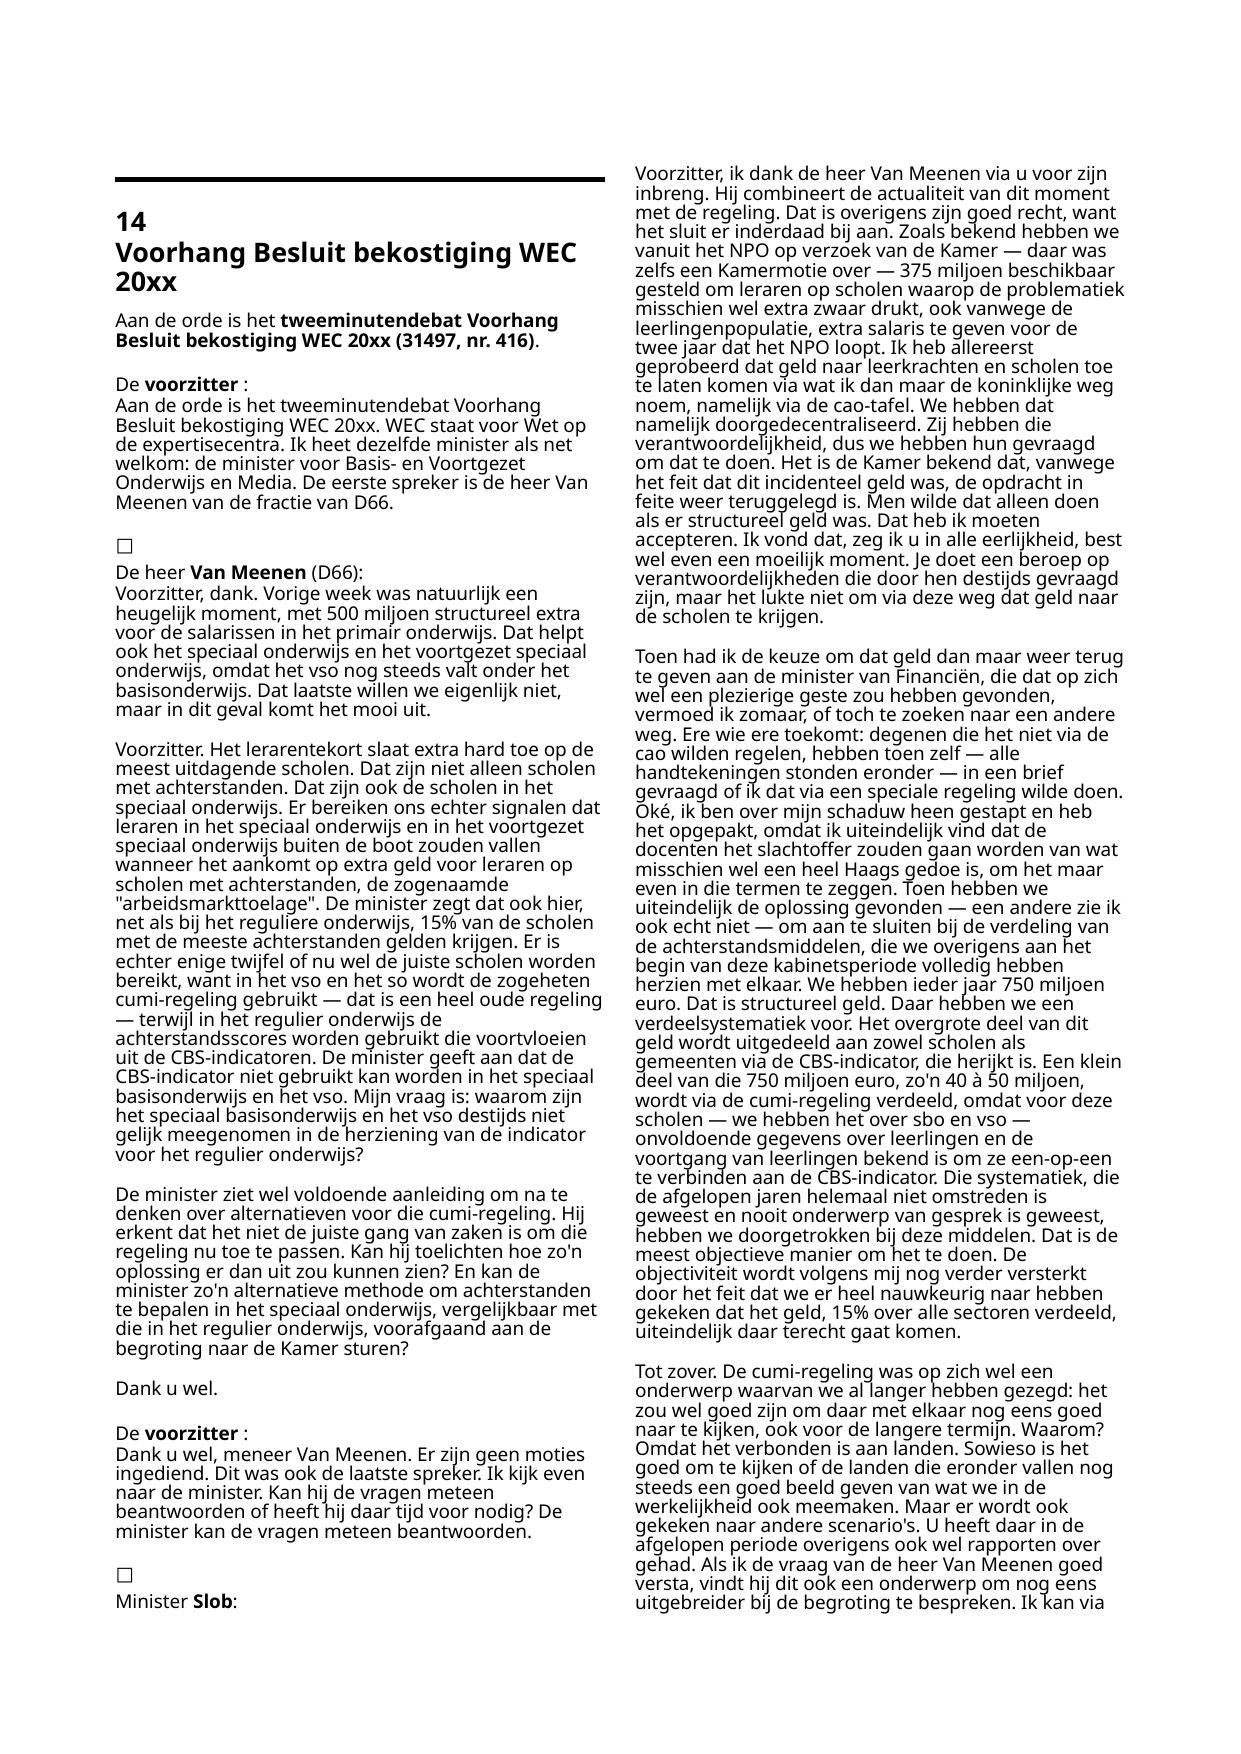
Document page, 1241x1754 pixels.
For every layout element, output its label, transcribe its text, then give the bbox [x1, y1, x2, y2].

text Aan de orde is het tweeminutendebat Voorhang Besluit bekostiging WEC 20xx. WEC staat voor Wet op de expertisecentra. Ik heet dezelfde minister als net welkom: de minister voor Basis- en Voortgezet Onderwijs en Media. De eerste spreker is de heer Van Meenen van de fractie van D66. [115, 397, 605, 513]
text Voorhang Besluit bekostiging WEC 20xx [115, 239, 605, 312]
text De voorzitter : [115, 1420, 605, 1446]
text Minister Slob: [115, 1588, 605, 1614]
text De heer Van Meenen (D66): [115, 559, 605, 585]
text 14 [115, 203, 605, 239]
text Voorzitter, ik dank de heer Van Meenen via u voor zijn inbreng. Hij combineert de actualiteit van dit moment met de regeling. Dat is overigens zijn goed recht, want het sluit er inderdaad bij aan. Zoals bekend hebben we vanuit het NPO op verzoek van de Kamer — daar was zelfs een Kamermotie over — 375 miljoen beschikbaar gesteld om leraren op scholen waarop de problematiek misschien wel extra zwaar drukt, ook vanwege de leerlingenpopulatie, extra salaris te geven voor de twee jaar dat het NPO loopt. Ik heb allereerst geprobeerd dat geld naar leerkrachten en scholen toe te laten komen via wat ik dan maar de koninklijke weg noem, namelijk via de cao-tafel. We hebben dat namelijk doorgedecentraliseerd. Zij hebben die verantwoordelijkheid, dus we hebben hun gevraagd om dat te doen. Het is de Kamer bekend dat, vanwege het feit dat dit incidenteel geld was, de opdracht in feite weer teruggelegd is. Men wilde dat alleen doen als er structureel geld was. Dat heb ik moeten accepteren. Ik vond dat, zeg ik u in alle eerlijkheid, best wel even een moeilijk moment. Je doet een beroep op verantwoordelijkheden die door hen destijds gevraagd zijn, maar het lukte niet om via deze weg dat geld naar de scholen te krijgen. [635, 165, 1125, 628]
text ⬜ [115, 1563, 605, 1588]
text De voorzitter : [115, 372, 605, 397]
text De minister ziet wel voldoende aanleiding om na te denken over alternatieven voor die cumi-regeling. Hij erkent dat het niet de juiste gang van zaken is om die regeling nu toe te passen. Kan hij toelichten hoe zo'n oplossing er dan uit zou kunnen zien? En kan de minister zo'n alternatieve methode om achterstanden te bepalen in het speciaal onderwijs, vergelijkbaar met die in het regulier onderwijs, voorafgaand aan de begroting naar de Kamer sturen? [115, 1186, 605, 1359]
text Dank u wel. [115, 1380, 605, 1399]
text Voorzitter. Het lerarentekort slaat extra hard toe op de meest uitdagende scholen. Dat zijn niet alleen scholen met achterstanden. Dat zijn ook de scholen in het speciaal onderwijs. Er bereiken ons echter signalen dat leraren in het speciaal onderwijs en in het voortgezet speciaal onderwijs buiten de boot zouden vallen wanneer het aankomt op extra geld voor leraren op scholen met achterstanden, de zogenaamde "arbeidsmarkttoelage". De minister zegt dat ook hier, net als bij het reguliere onderwijs, 15% van de scholen met de meeste achterstanden gelden krijgen. Er is echter enige twijfel of nu wel de juiste scholen worden bereikt, want in het vso en het so wordt de zogeheten cumi-regeling gebruikt — dat is een heel oude regeling — terwijl in het regulier onderwijs de achterstandsscores worden gebruikt die voortvloeien uit de CBS-indicatoren. De minister geeft aan dat de CBS-indicator niet gebruikt kan worden in het speciaal basisonderwijs en het vso. Mijn vraag is: waarom zijn het speciaal basisonderwijs en het vso destijds niet gelijk meegenomen in de herziening van de indicator voor het regulier onderwijs? [115, 741, 605, 1165]
text Aan de orde is het tweeminutendebat Voorhang Besluit bekostiging WEC 20xx (31497, nr. 416). [115, 312, 605, 351]
text ⬜ [115, 534, 605, 559]
text Tot zover. De cumi-regeling was op zich wel een onderwerp waarvan we al langer hebben gezegd: het zou wel goed zijn om daar met elkaar nog eens goed naar te kijken, ook voor de langere termijn. Waarom? Omdat het verbonden is aan landen. Sowieso is het goed om te kijken of de landen die eronder vallen nog steeds een goed beeld geven van wat we in de werkelijkheid ook meemaken. Maar er wordt ook gekeken naar andere scenario's. U heeft daar in de afgelopen periode overigens ook wel rapporten over gehad. Als ik de vraag van de heer Van Meenen goed versta, vindt hij dit ook een onderwerp om nog eens uitgebreider bij de begroting te bespreken. Ik kan via [635, 1363, 1125, 1613]
text Voorzitter, dank. Vorige week was natuurlijk een heugelijk moment, met 500 miljoen structureel extra voor de salarissen in het primair onderwijs. Dat helpt ook het speciaal onderwijs en het voortgezet speciaal onderwijs, omdat het vso nog steeds valt onder het basisonderwijs. Dat laatste willen we eigenlijk niet, maar in dit geval komt het mooi uit. [115, 585, 605, 720]
text Dank u wel, meneer Van Meenen. Er zijn geen moties ingediend. Dit was ook de laatste spreker. Ik kijk even naar de minister. Kan hij de vragen meteen beantwoorden of heeft hij daar tijd voor nodig? De minister kan de vragen meteen beantwoorden. [115, 1446, 605, 1542]
text Toen had ik de keuze om dat geld dan maar weer terug te geven aan de minister van Financiën, die dat op zich wel een plezierige geste zou hebben gevonden, vermoed ik zomaar, of toch te zoeken naar een andere weg. Ere wie ere toekomt: degenen die het niet via de cao wilden regelen, hebben toen zelf — alle handtekeningen stonden eronder — in een brief gevraagd of ik dat via een speciale regeling wilde doen. Oké, ik ben over mijn schaduw heen gestapt en heb het opgepakt, omdat ik uiteindelijk vind dat de docenten het slachtoffer zouden gaan worden van wat misschien wel een heel Haags gedoe is, om het maar even in die termen te zeggen. Toen hebben we uiteindelijk de oplossing gevonden — een andere zie ik ook echt niet — om aan te sluiten bij de verdeling van de achterstandsmiddelen, die we overigens aan het begin van deze kabinetsperiode volledig hebben herzien met elkaar. We hebben ieder jaar 750 miljoen euro. Dat is structureel geld. Daar hebben we een verdeelsystematiek voor. Het overgrote deel van dit geld wordt uitgedeeld aan zowel scholen als gemeenten via de CBS-indicator, die herijkt is. Een klein deel van die 750 miljoen euro, zo'n 40 à 50 miljoen, wordt via de cumi-regeling verdeeld, omdat voor deze scholen — we hebben het over sbo en vso — onvoldoende gegevens over leerlingen en de voortgang van leerlingen bekend is om ze een-op-een te verbinden aan de CBS-indicator. Die systematiek, die de afgelopen jaren helemaal niet omstreden is geweest en nooit onderwerp van gesprek is geweest, hebben we doorgetrokken bij deze middelen. Dat is de meest objectieve manier om het te doen. De objectiviteit wordt volgens mij nog verder versterkt door het feit dat we er heel nauwkeurig naar hebben gekeken dat het geld, 15% over alle sectoren verdeeld, uiteindelijk daar terecht gaat komen. [635, 648, 1125, 1342]
